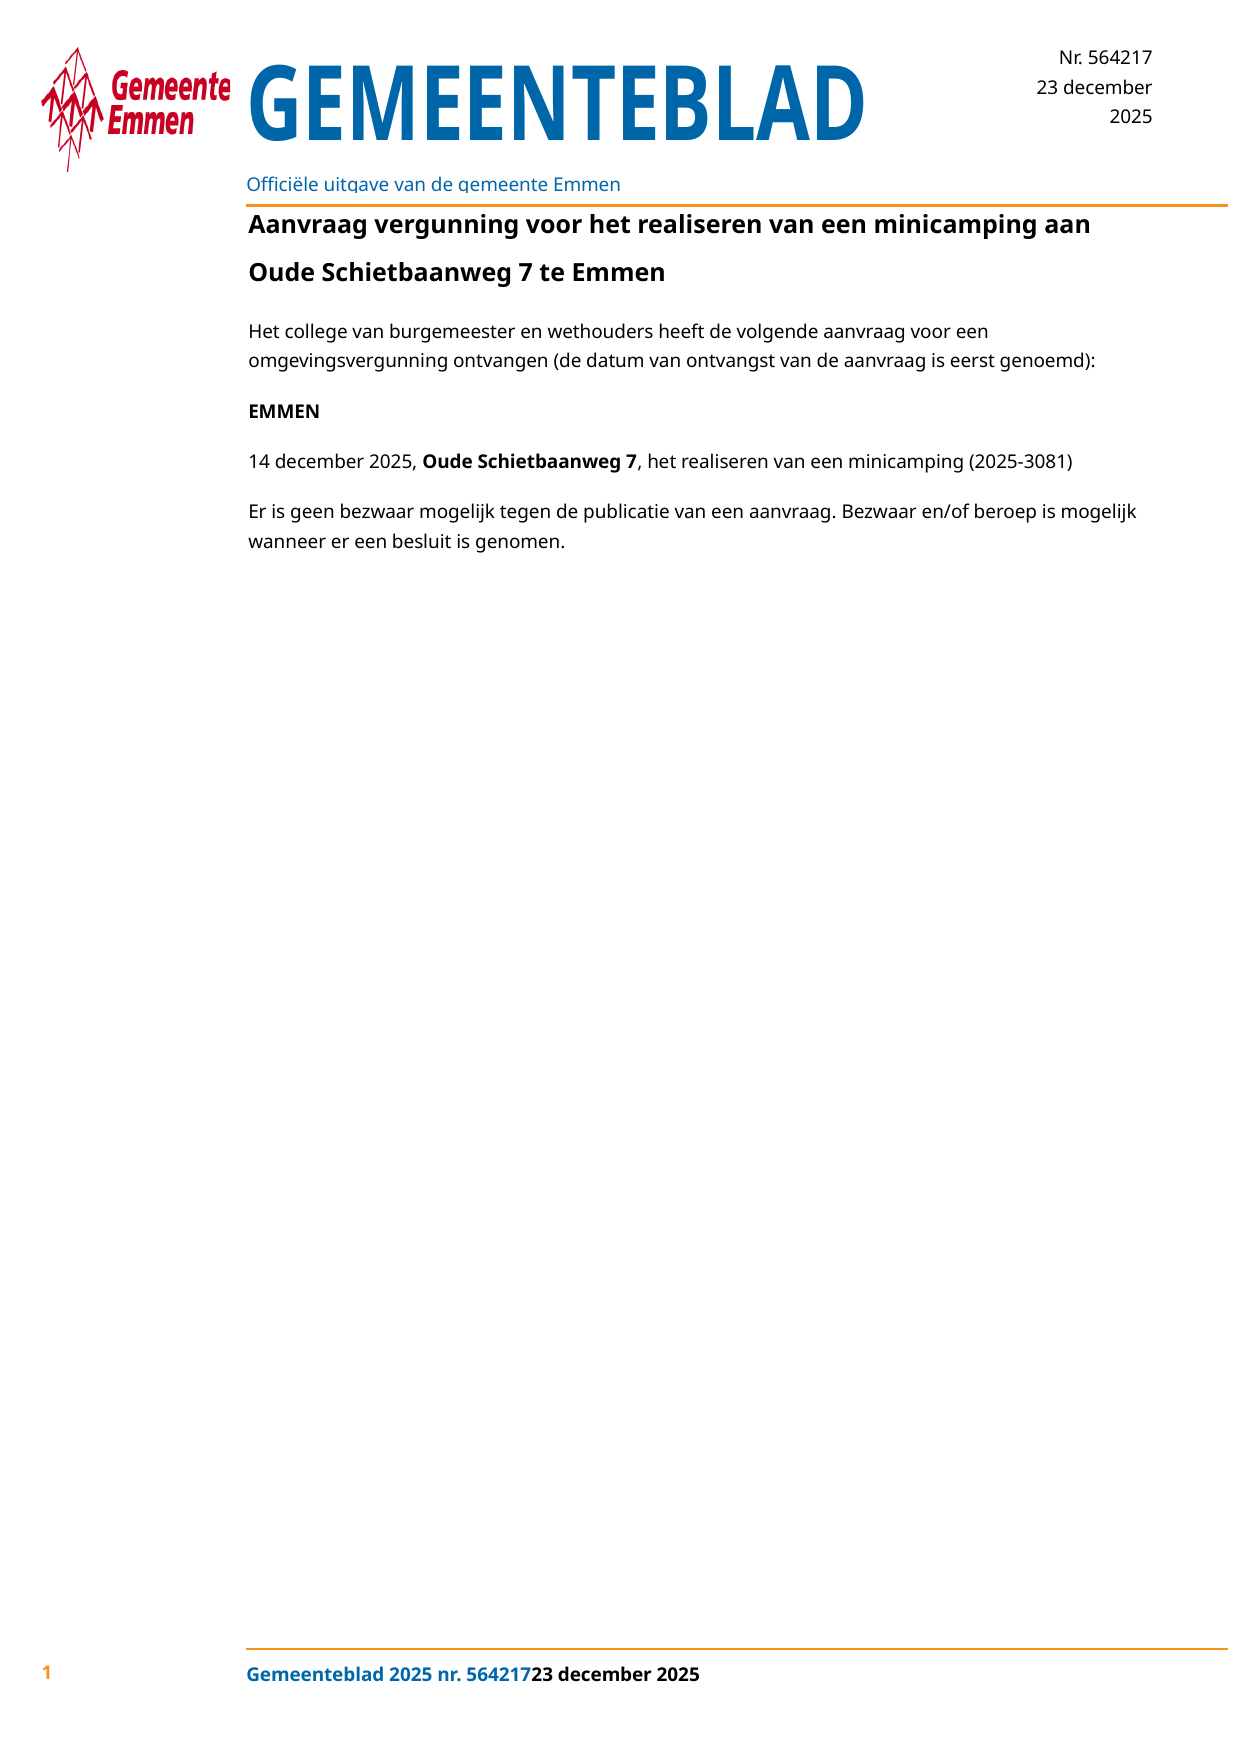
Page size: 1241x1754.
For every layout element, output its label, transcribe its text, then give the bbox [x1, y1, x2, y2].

text 14 december 2025, Oude Schietbaanweg 7, het realiseren van een minicamping (2025-3081) [248, 448, 1152, 474]
text EMMEN [248, 398, 1152, 424]
text Aanvraag vergunning voor het realiseren van een minicamping aan Oude Schietbaanweg 7 te Emmen [248, 207, 1152, 288]
text Het college van burgemeester en wethouders heeft de volgende aanvraag voor een omgevingsvergunning ontvangen (de datum van ontvangst van de aanvraag is eerst genoemd): [248, 318, 1152, 373]
text Er is geen bezwaar mogelijk tegen de publicatie van een aanvraag. Bezwaar en/of beroep is mogelijk wanneer er een besluit is genomen. [248, 499, 1152, 554]
picture [41, 47, 231, 172]
